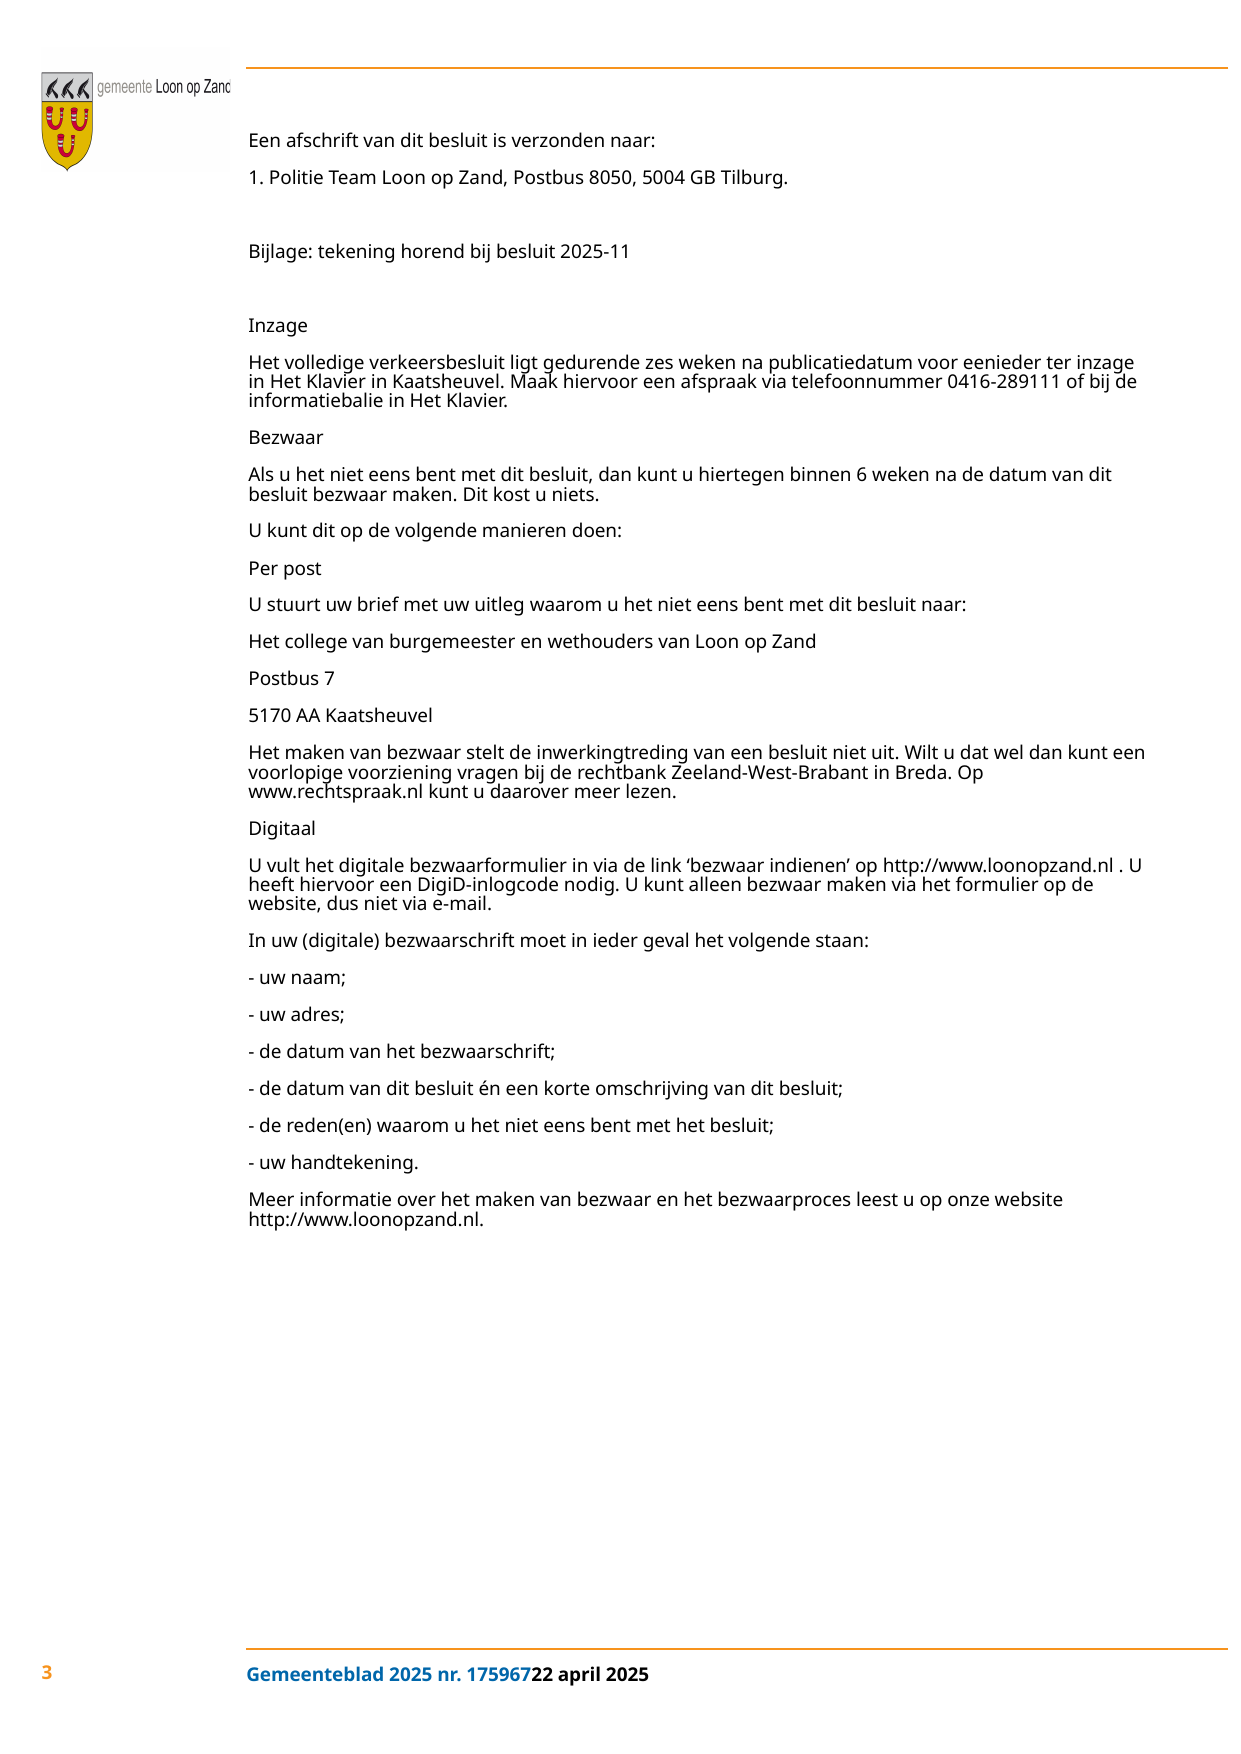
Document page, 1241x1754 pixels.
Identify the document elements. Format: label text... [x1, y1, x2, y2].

text - uw naam; [248, 969, 1152, 989]
text U kunt dit op de volgende manieren doen: [248, 522, 1152, 542]
text 5170 AA Kaatsheuvel [248, 707, 1152, 727]
text - uw handtekening. [248, 1154, 1152, 1173]
text Inzage [248, 317, 1152, 336]
text Het maken van bezwaar stelt de inwerkingtreding van een besluit niet uit. Wilt u dat wel dan kunt een voorlopige voorziening vragen bij de rechtbank Zeeland-West-Brabant in Breda. Op www.rechtspraak.nl kunt u daarover meer lezen. [248, 744, 1152, 802]
text U vult het digitale bezwaarformulier in via de link ‘bezwaar indienen’ op http://www.loonopzand.nl . U heeft hiervoor een DigiD-inlogcode nodig. U kunt alleen bezwaar maken via het formulier op de website, dus niet via e-mail. [248, 857, 1152, 915]
text Postbus 7 [248, 670, 1152, 690]
text 1. Politie Team Loon op Zand, Postbus 8050, 5004 GB Tilburg. [248, 169, 1152, 188]
text In uw (digitale) bezwaarschrift moet in ieder geval het volgende staan: [248, 932, 1152, 952]
text - uw adres; [248, 1006, 1152, 1026]
text Een afschrift van dit besluit is verzonden naar: [248, 132, 1152, 151]
text Bezwaar [248, 429, 1152, 448]
text U stuurt uw brief met uw uitleg waarom u het niet eens bent met dit besluit naar: [248, 596, 1152, 616]
picture [41, 47, 231, 172]
text Het college van burgemeester en wethouders van Loon op Zand [248, 633, 1152, 653]
text Digitaal [248, 820, 1152, 839]
text Per post [248, 559, 1152, 579]
text Bijlage: tekening horend bij besluit 2025-11 [248, 243, 1152, 262]
text Het volledige verkeersbesluit ligt gedurende zes weken na publicatiedatum voor eenieder ter inzage in Het Klavier in Kaatsheuvel. Maak hiervoor een afspraak via telefoonnummer 0416-289111 of bij de informatiebalie in Het Klavier. [248, 354, 1152, 412]
text - de datum van het bezwaarschrift; [248, 1043, 1152, 1063]
text - de reden(en) waarom u het niet eens bent met het besluit; [248, 1117, 1152, 1137]
text - de datum van dit besluit én een korte omschrijving van dit besluit; [248, 1080, 1152, 1099]
text Meer informatie over het maken van bezwaar en het bezwaarproces leest u op onze website http://www.loonopzand.nl. [248, 1191, 1152, 1230]
text Als u het niet eens bent met dit besluit, dan kunt u hiertegen binnen 6 weken na de datum van dit besluit bezwaar maken. Dit kost u niets. [248, 466, 1152, 505]
